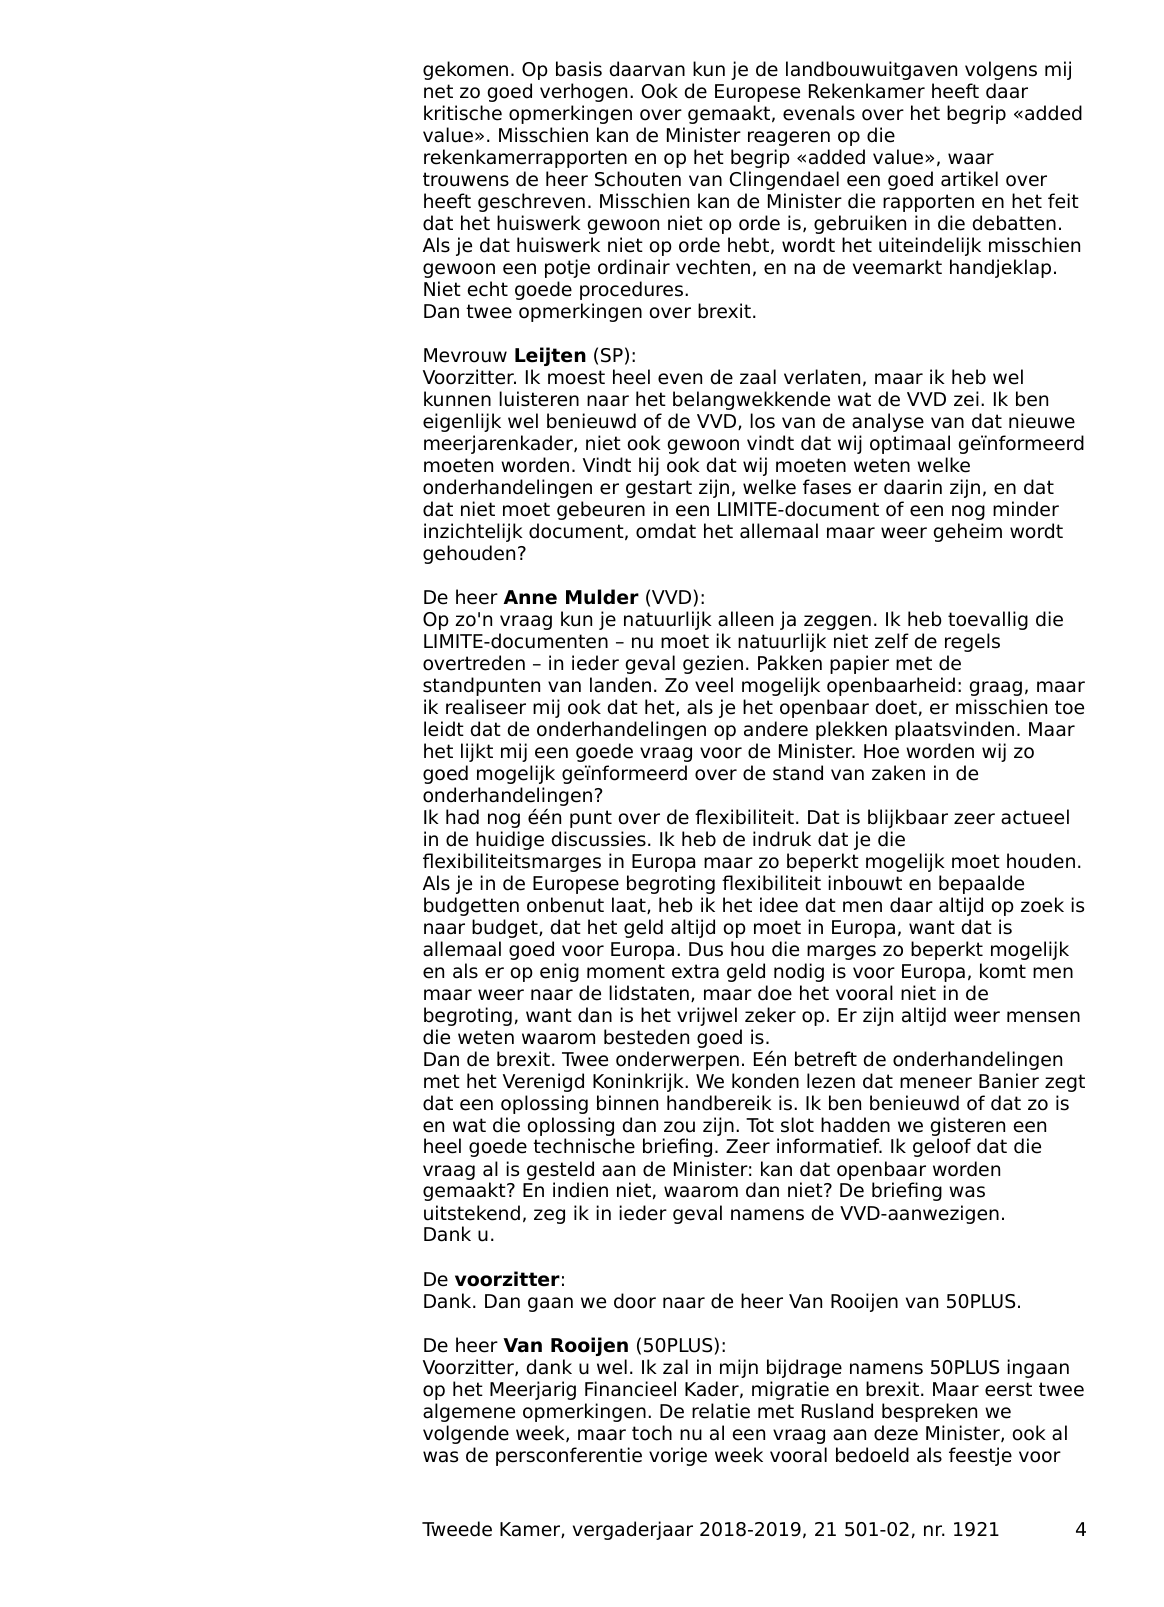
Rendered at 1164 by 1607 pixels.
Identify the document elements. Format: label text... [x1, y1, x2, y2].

text Voorzitter, dank u wel. Ik zal in mijn bijdrage namens 50PLUS ingaan op het Meerjarig Financieel Kader, migratie en brexit. Maar eerst twee algemene opmerkingen. De relatie met Rusland bespreken we volgende week, maar toch nu al een vraag aan deze Minister, ook al was de persconferentie vorige week vooral bedoeld als feestje voor [422, 1357, 1087, 1467]
text Dan twee opmerkingen over brexit. [422, 301, 1087, 323]
text Mevrouw Leijten (SP): [422, 345, 1087, 367]
text Ik had nog één punt over de flexibiliteit. Dat is blijkbaar zeer actueel in de huidige discussies. Ik heb de indruk dat je die flexibiliteitsmarges in Europa maar zo beperkt mogelijk moet houden. Als je in de Europese begroting flexibiliteit inbouwt en bepaalde budgetten onbenut laat, heb ik het idee dat men daar altijd op zoek is naar budget, dat het geld altijd op moet in Europa, want dat is allemaal goed voor Europa. Dus hou die marges zo beperkt mogelijk en als er op enig moment extra geld nodig is voor Europa, komt men maar weer naar de lidstaten, maar doe het vooral niet in de begroting, want dan is het vrijwel zeker op. Er zijn altijd weer mensen die weten waarom besteden goed is. [422, 807, 1087, 1048]
text Op zo'n vraag kun je natuurlijk alleen ja zeggen. Ik heb toevallig die LIMITE-documenten – nu moet ik natuurlijk niet zelf de regels overtreden – in ieder geval gezien. Pakken papier met de standpunten van landen. Zo veel mogelijk openbaarheid: graag, maar ik realiseer mij ook dat het, als je het openbaar doet, er misschien toe leidt dat de onderhandelingen op andere plekken plaatsvinden. Maar het lijkt mij een goede vraag voor de Minister. Hoe worden wij zo goed mogelijk geïnformeerd over de stand van zaken in de onderhandelingen? [422, 609, 1087, 807]
text Dank u. [422, 1224, 1087, 1246]
text Dank. Dan gaan we door naar de heer Van Rooijen van 50PLUS. [422, 1291, 1087, 1312]
text Dan de brexit. Twee onderwerpen. Eén betreft de onderhandelingen met het Verenigd Koninkrijk. We konden lezen dat meneer Banier zegt dat een oplossing binnen handbereik is. Ik ben benieuwd of dat zo is en wat die oplossing dan zou zijn. Tot slot hadden we gisteren een heel goede technische briefing. Zeer informatief. Ik geloof dat die vraag al is gesteld aan de Minister: kan dat openbaar worden gemaakt? En indien niet, waarom dan niet? De briefing was uitstekend, zeg ik in ieder geval namens de VVD-aanwezigen. [422, 1048, 1087, 1224]
text gekomen. Op basis daarvan kun je de landbouwuitgaven volgens mij net zo goed verhogen. Ook de Europese Rekenkamer heeft daar kritische opmerkingen over gemaakt, evenals over het begrip «added value». Misschien kan de Minister reageren op die rekenkamerrapporten en op het begrip «added value», waar trouwens de heer Schouten van Clingendael een goed artikel over heeft geschreven. Misschien kan de Minister die rapporten en het feit dat het huiswerk gewoon niet op orde is, gebruiken in die debatten. Als je dat huiswerk niet op orde hebt, wordt het uiteindelijk misschien gewoon een potje ordinair vechten, en na de veemarkt handjeklap. Niet echt goede procedures. [422, 59, 1087, 301]
text De heer Van Rooijen (50PLUS): [422, 1335, 1087, 1357]
text Voorzitter. Ik moest heel even de zaal verlaten, maar ik heb wel kunnen luisteren naar het belangwekkende wat de VVD zei. Ik ben eigenlijk wel benieuwd of de VVD, los van de analyse van dat nieuwe meerjarenkader, niet ook gewoon vindt dat wij optimaal geïnformeerd moeten worden. Vindt hij ook dat wij moeten weten welke onderhandelingen er gestart zijn, welke fases er daarin zijn, en dat dat niet moet gebeuren in een LIMITE-document of een nog minder inzichtelijk document, omdat het allemaal maar weer geheim wordt gehouden? [422, 367, 1087, 565]
text De voorzitter: [422, 1268, 1087, 1291]
text De heer Anne Mulder (VVD): [422, 587, 1087, 609]
